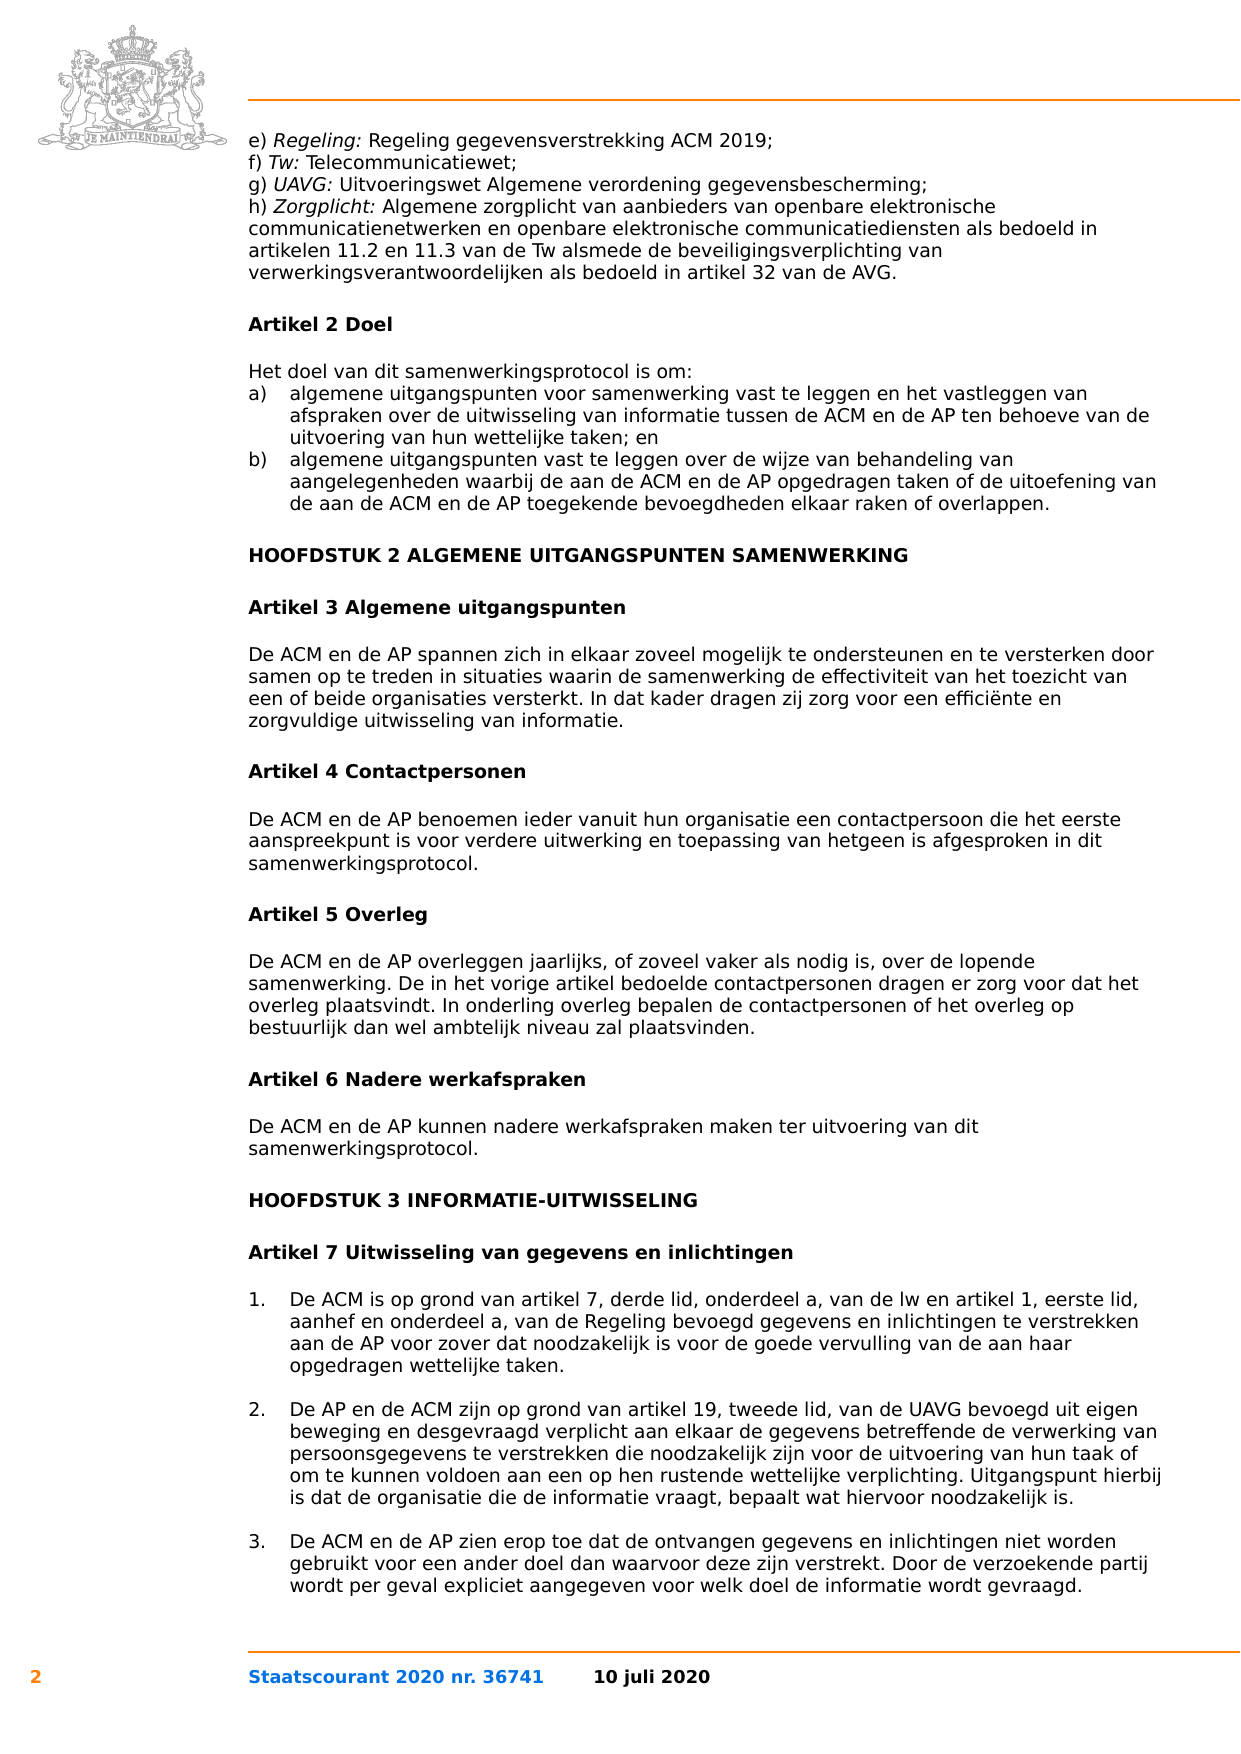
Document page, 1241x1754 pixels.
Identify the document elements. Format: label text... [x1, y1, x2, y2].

subtitle Artikel 7 Uitwisseling van gegevens en inlichtingen [248, 1242, 1163, 1264]
text e) Regeling: Regeling gegevensverstrekking ACM 2019; [248, 130, 1163, 152]
subtitle Artikel 5 Overleg [248, 904, 1163, 926]
subtitle Artikel 6 Nadere werkafspraken [248, 1069, 1163, 1091]
text a) algemene uitgangspunten voor samenwerking vast te leggen en het vastleggen van afspraken over de uitwisseling van informatie tussen de ACM en de AP ten behoeve van de uitvoering van hun wettelijke taken; en [248, 383, 1163, 449]
subtitle HOOFDSTUK 2 ALGEMENE UITGANGSPUNTEN SAMENWERKING [248, 544, 1163, 567]
subtitle HOOFDSTUK 3 INFORMATIE-UITWISSELING [248, 1190, 1163, 1212]
text g) UAVG: Uitvoeringswet Algemene verordening gegevensbescherming; [248, 174, 1163, 196]
text De ACM en de AP kunnen nadere werkafspraken maken ter uitvoering van dit samenwerkingsprotocol. [248, 1116, 1163, 1160]
text De ACM en de AP benoemen ieder vanuit hun organisatie een contactpersoon die het eerste aanspreekpunt is voor verdere uitwerking en toepassing van hetgeen is afgesproken in dit samenwerkingsprotocol. [248, 808, 1163, 874]
subtitle Artikel 2 Doel [248, 314, 1163, 336]
text De ACM en de AP spannen zich in elkaar zoveel mogelijk te ondersteunen en te versterken door samen op te treden in situaties waarin de samenwerking de effectiviteit van het toezicht van een of beide organisaties versterkt. In dat kader dragen zij zorg voor een efficiënte en zorgvuldige uitwisseling van informatie. [248, 643, 1163, 731]
text 3. De ACM en de AP zien erop toe dat de ontvangen gegevens en inlichtingen niet worden gebruikt voor een ander doel dan waarvoor deze zijn verstrekt. Door de verzoekende partij wordt per geval expliciet aangegeven voor welk doel de informatie wordt gevraagd. [248, 1531, 1163, 1597]
text h) Zorgplicht: Algemene zorgplicht van aanbieders van openbare elektronische communicatienetwerken en openbare elektronische communicatiediensten als bedoeld in artikelen 11.2 en 11.3 van de Tw alsmede de beveiligingsverplichting van verwerkingsverantwoordelijken als bedoeld in artikel 32 van de AVG. [248, 196, 1163, 284]
subtitle Artikel 4 Contactpersonen [248, 761, 1163, 783]
text De ACM en de AP overleggen jaarlijks, of zoveel vaker als nodig is, over de lopende samenwerking. De in het vorige artikel bedoelde contactpersonen dragen er zorg voor dat het overleg plaatsvindt. In onderling overleg bepalen de contactpersonen of het overleg op bestuurlijk dan wel ambtelijk niveau zal plaatsvinden. [248, 951, 1163, 1039]
text 2. De AP en de ACM zijn op grond van artikel 19, tweede lid, van de UAVG bevoegd uit eigen beweging en desgevraagd verplicht aan elkaar de gegevens betreffende de verwerking van persoonsgegevens te verstrekken die noodzakelijk zijn voor de uitvoering van hun taak of om te kunnen voldoen aan een op hen rustende wettelijke verplichting. Uitgangspunt hierbij is dat de organisatie die de informatie vraagt, bepaalt wat hiervoor noodzakelijk is. [248, 1399, 1163, 1509]
picture [38, 25, 227, 150]
subtitle Artikel 3 Algemene uitgangspunten [248, 597, 1163, 618]
text Het doel van dit samenwerkingsprotocol is om: [248, 361, 1163, 383]
text f) Tw: Telecommunicatiewet; [248, 152, 1163, 174]
text b) algemene uitgangspunten vast te leggen over de wijze van behandeling van aangelegenheden waarbij de aan de ACM en de AP opgedragen taken of de uitoefening van de aan de ACM en de AP toegekende bevoegdheden elkaar raken of overlappen. [248, 449, 1163, 514]
text 1. De ACM is op grond van artikel 7, derde lid, onderdeel a, van de lw en artikel 1, eerste lid, aanhef en onderdeel a, van de Regeling bevoegd gegevens en inlichtingen te verstrekken aan de AP voor zover dat noodzakelijk is voor de goede vervulling van de aan haar opgedragen wettelijke taken. [248, 1289, 1163, 1377]
